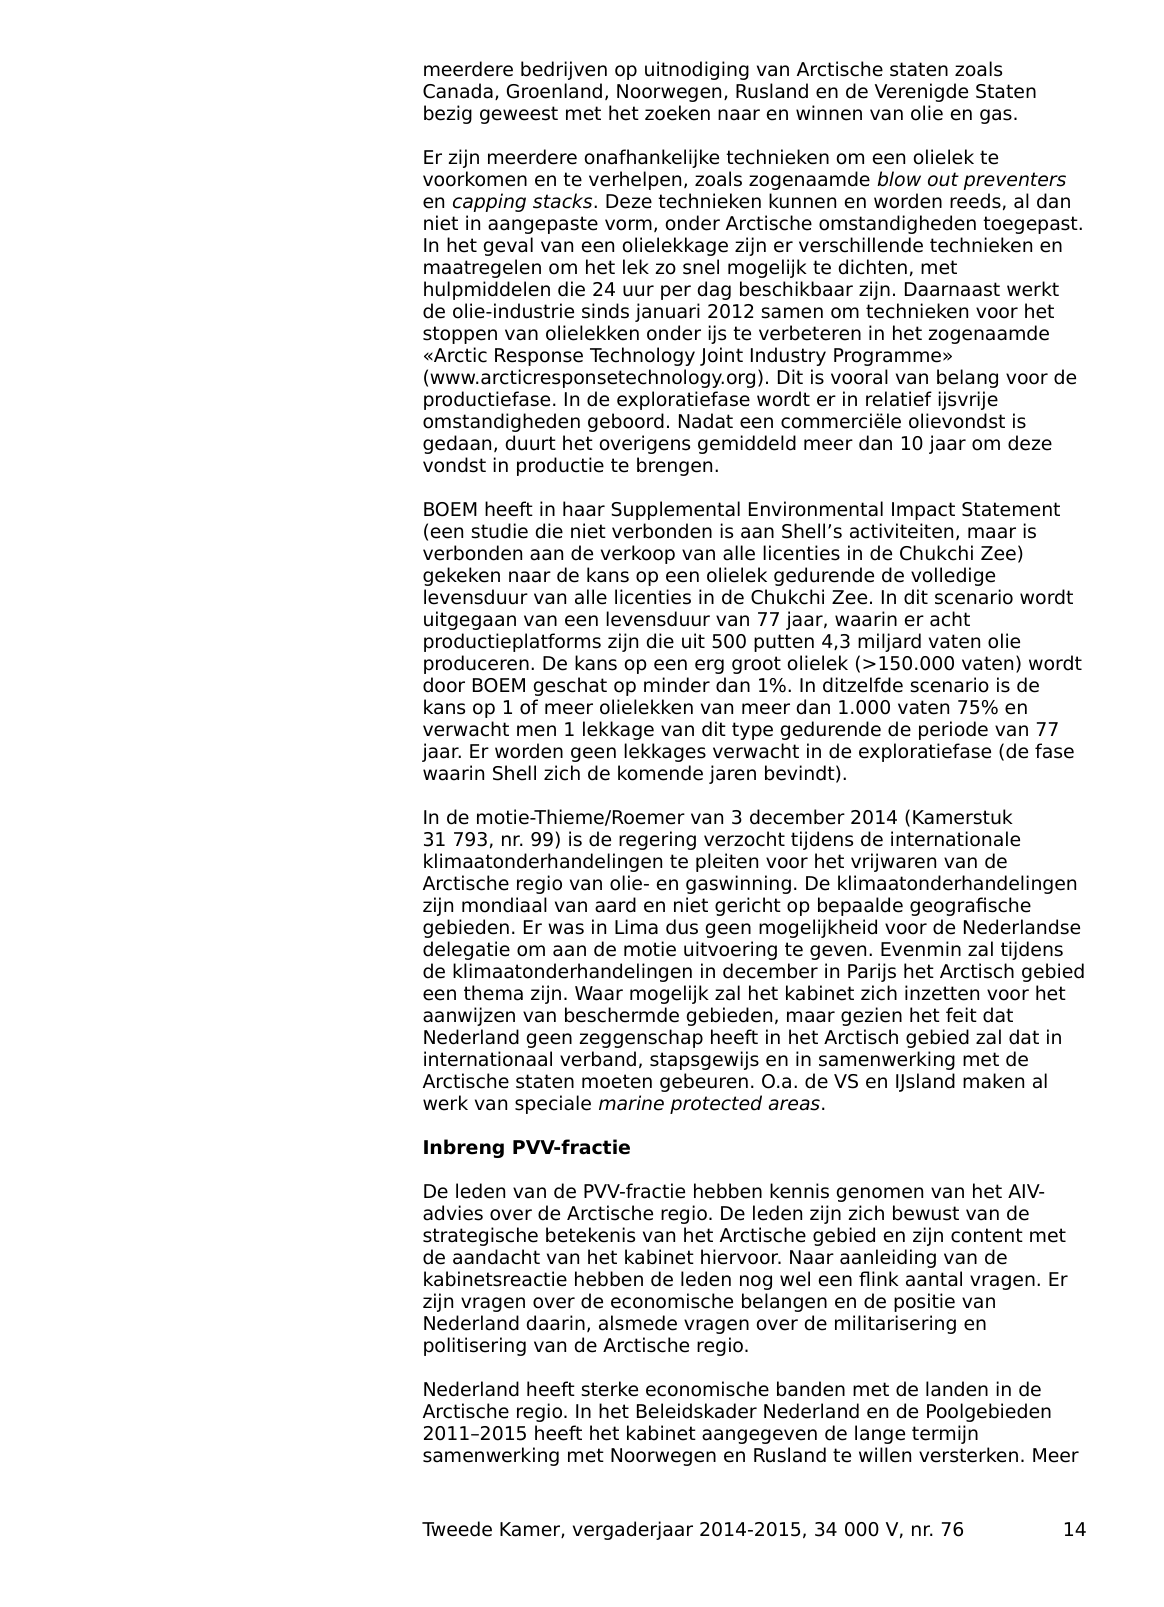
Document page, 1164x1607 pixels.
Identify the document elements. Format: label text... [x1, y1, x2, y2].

text Er zijn meerdere onafhankelijke technieken om een olielek te voorkomen en te verhelpen, zoals zogenaamde blow out preventers en capping stacks. Deze technieken kunnen en worden reeds, al dan niet in aangepaste vorm, onder Arctische omstandigheden toegepast. In het geval van een olielekkage zijn er verschillende technieken en maatregelen om het lek zo snel mogelijk te dichten, met hulpmiddelen die 24 uur per dag beschikbaar zijn. Daarnaast werkt de olie-industrie sinds januari 2012 samen om technieken voor het stoppen van olielekken onder ijs te verbeteren in het zogenaamde «Arctic Response Technology Joint Industry Programme» (www.arcticresponsetechnology.org). Dit is vooral van belang voor de productiefase. In de exploratiefase wordt er in relatief ijsvrije omstandigheden geboord. Nadat een commerciële olievondst is gedaan, duurt het overigens gemiddeld meer dan 10 jaar om deze vondst in productie te brengen. [422, 147, 1087, 477]
subtitle Inbreng PVV-fractie [422, 1137, 1087, 1159]
text BOEM heeft in haar Supplemental Environmental Impact Statement (een studie die niet verbonden is aan Shell’s activiteiten, maar is verbonden aan de verkoop van alle licenties in de Chukchi Zee) gekeken naar de kans op een olielek gedurende de volledige levensduur van alle licenties in de Chukchi Zee. In dit scenario wordt uitgegaan van een levensduur van 77 jaar, waarin er acht productieplatforms zijn die uit 500 putten 4,3 miljard vaten olie produceren. De kans op een erg groot olielek (>150.000 vaten) wordt door BOEM geschat op minder dan 1%. In ditzelfde scenario is de kans op 1 of meer olielekken van meer dan 1.000 vaten 75% en verwacht men 1 lekkage van dit type gedurende de periode van 77 jaar. Er worden geen lekkages verwacht in de exploratiefase (de fase waarin Shell zich de komende jaren bevindt). [422, 499, 1087, 785]
text meerdere bedrijven op uitnodiging van Arctische staten zoals Canada, Groenland, Noorwegen, Rusland en de Verenigde Staten bezig geweest met het zoeken naar en winnen van olie en gas. [422, 59, 1087, 125]
text De leden van de PVV-fractie hebben kennis genomen van het AIV-advies over de Arctische regio. De leden zijn zich bewust van de strategische betekenis van het Arctische gebied en zijn content met de aandacht van het kabinet hiervoor. Naar aanleiding van de kabinetsreactie hebben de leden nog wel een flink aantal vragen. Er zijn vragen over de economische belangen en de positie van Nederland daarin, alsmede vragen over de militarisering en politisering van de Arctische regio. [422, 1181, 1087, 1357]
text Nederland heeft sterke economische banden met de landen in de Arctische regio. In het Beleidskader Nederland en de Poolgebieden 2011–2015 heeft het kabinet aangegeven de lange termijn samenwerking met Noorwegen en Rusland te willen versterken. Meer [422, 1379, 1087, 1467]
text In de motie-Thieme/Roemer van 3 december 2014 (Kamerstuk 31 793, nr. 99) is de regering verzocht tijdens de internationale klimaatonderhandelingen te pleiten voor het vrijwaren van de Arctische regio van olie- en gaswinning. De klimaatonderhandelingen zijn mondiaal van aard en niet gericht op bepaalde geografische gebieden. Er was in Lima dus geen mogelijkheid voor de Nederlandse delegatie om aan de motie uitvoering te geven. Evenmin zal tijdens de klimaatonderhandelingen in december in Parijs het Arctisch gebied een thema zijn. Waar mogelijk zal het kabinet zich inzetten voor het aanwijzen van beschermde gebieden, maar gezien het feit dat Nederland geen zeggenschap heeft in het Arctisch gebied zal dat in internationaal verband, stapsgewijs en in samenwerking met de Arctische staten moeten gebeuren. O.a. de VS en IJsland maken al werk van speciale marine protected areas. [422, 807, 1087, 1115]
